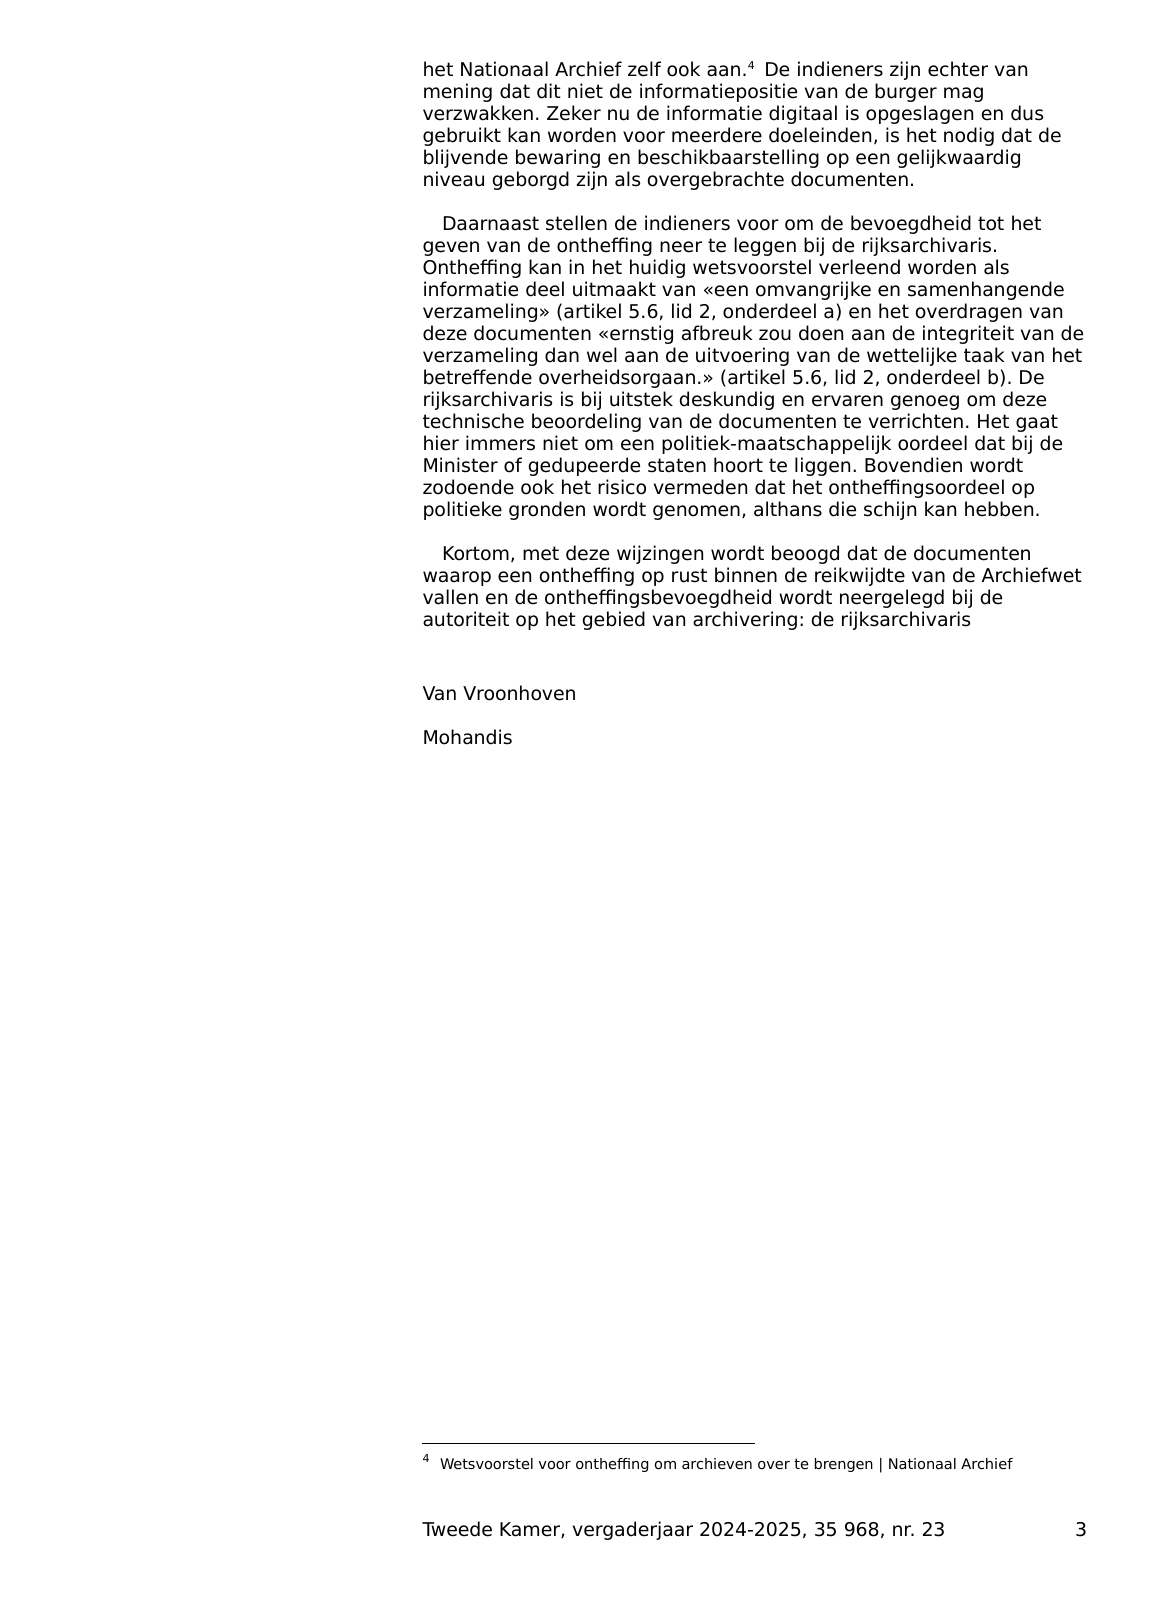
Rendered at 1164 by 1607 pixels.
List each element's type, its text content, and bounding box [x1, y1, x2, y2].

text het Nationaal Archief zelf ook aan. De indieners zijn echter van mening dat dit niet de informatiepositie van de burger mag verzwakken. Zeker nu de informatie digitaal is opgeslagen en dus gebruikt kan worden voor meerdere doeleinden, is het nodig dat de blijvende bewaring en beschikbaarstelling op een gelijkwaardig niveau geborgd zijn als overgebrachte documenten. [422, 59, 1087, 191]
text Van Vroonhoven Mohandis [422, 661, 1087, 749]
text Wetsvoorstel voor ontheffing om archieven over te brengen | Nationaal Archief [422, 1452, 1087, 1474]
text Daarnaast stellen de indieners voor om de bevoegdheid tot het geven van de ontheffing neer te leggen bij de rijksarchivaris. Ontheffing kan in het huidig wetsvoorstel verleend worden als informatie deel uitmaakt van «een omvangrijke en samenhangende verzameling» (artikel 5.6, lid 2, onderdeel a) en het overdragen van deze documenten «ernstig afbreuk zou doen aan de integriteit van de verzameling dan wel aan de uitvoering van de wettelijke taak van het betreffende overheidsorgaan.» (artikel 5.6, lid 2, onderdeel b). De rijksarchivaris is bij uitstek deskundig en ervaren genoeg om deze technische beoordeling van de documenten te verrichten. Het gaat hier immers niet om een politiek-maatschappelijk oordeel dat bij de Minister of gedupeerde staten hoort te liggen. Bovendien wordt zodoende ook het risico vermeden dat het ontheffingsoordeel op politieke gronden wordt genomen, althans die schijn kan hebben. [422, 213, 1087, 521]
text Kortom, met deze wijzingen wordt beoogd dat de documenten waarop een ontheffing op rust binnen de reikwijdte van de Archiefwet vallen en de ontheffingsbevoegdheid wordt neergelegd bij de autoriteit op het gebied van archivering: de rijksarchivaris [422, 543, 1087, 631]
